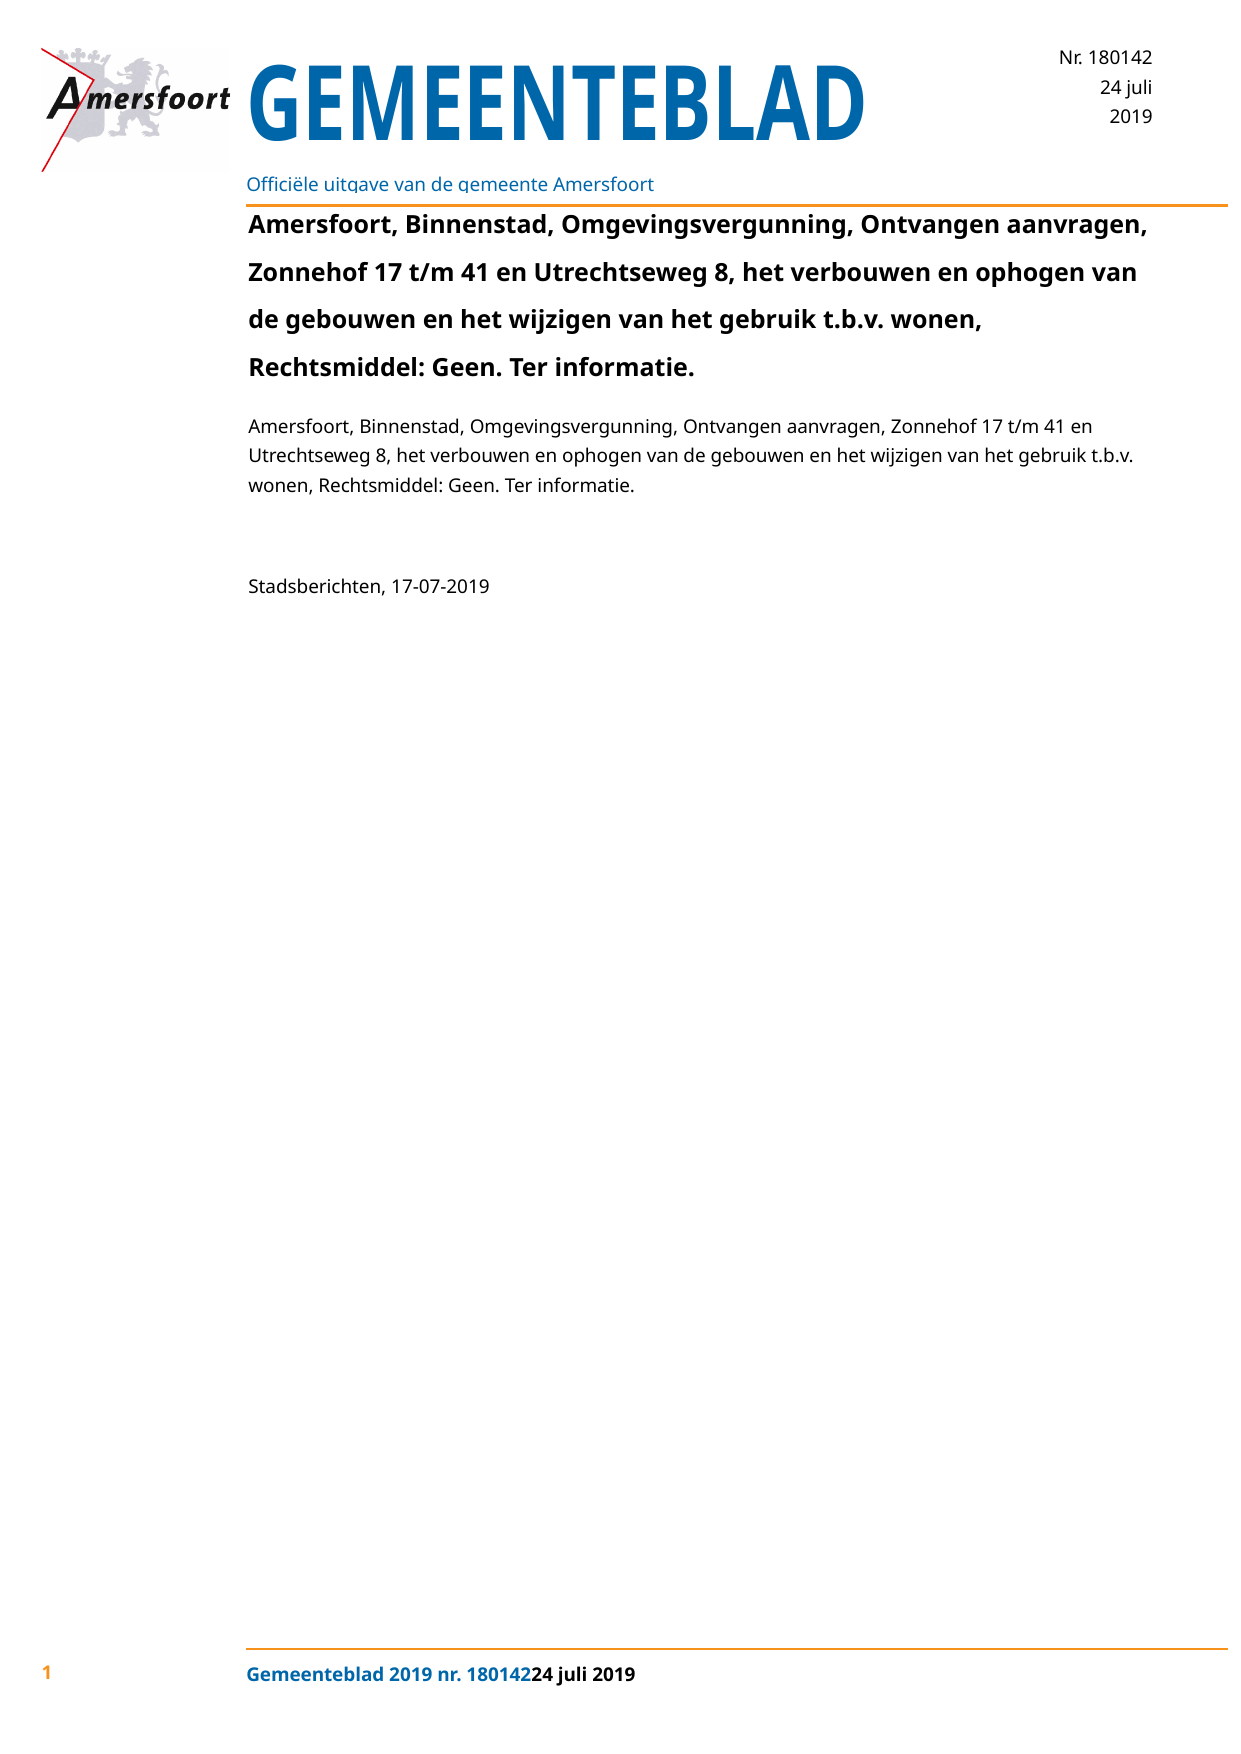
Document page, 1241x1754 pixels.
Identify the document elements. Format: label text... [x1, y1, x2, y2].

picture [41, 47, 231, 172]
text Stadsberichten, 17-07-2019 [248, 573, 1152, 599]
text Amersfoort, Binnenstad, Omgevingsvergunning, Ontvangen aanvragen, Zonnehof 17 t/m 41 en Utrechtseweg 8, het verbouwen en ophogen van de gebouwen en het wijzigen van het gebruik t.b.v. wonen, Rechtsmiddel: Geen. Ter informatie. [248, 413, 1152, 498]
text Amersfoort, Binnenstad, Omgevingsvergunning, Ontvangen aanvragen, Zonnehof 17 t/m 41 en Utrechtseweg 8, het verbouwen en ophogen van de gebouwen en het wijzigen van het gebruik t.b.v. wonen, Rechtsmiddel: Geen. Ter informatie. [248, 207, 1152, 384]
